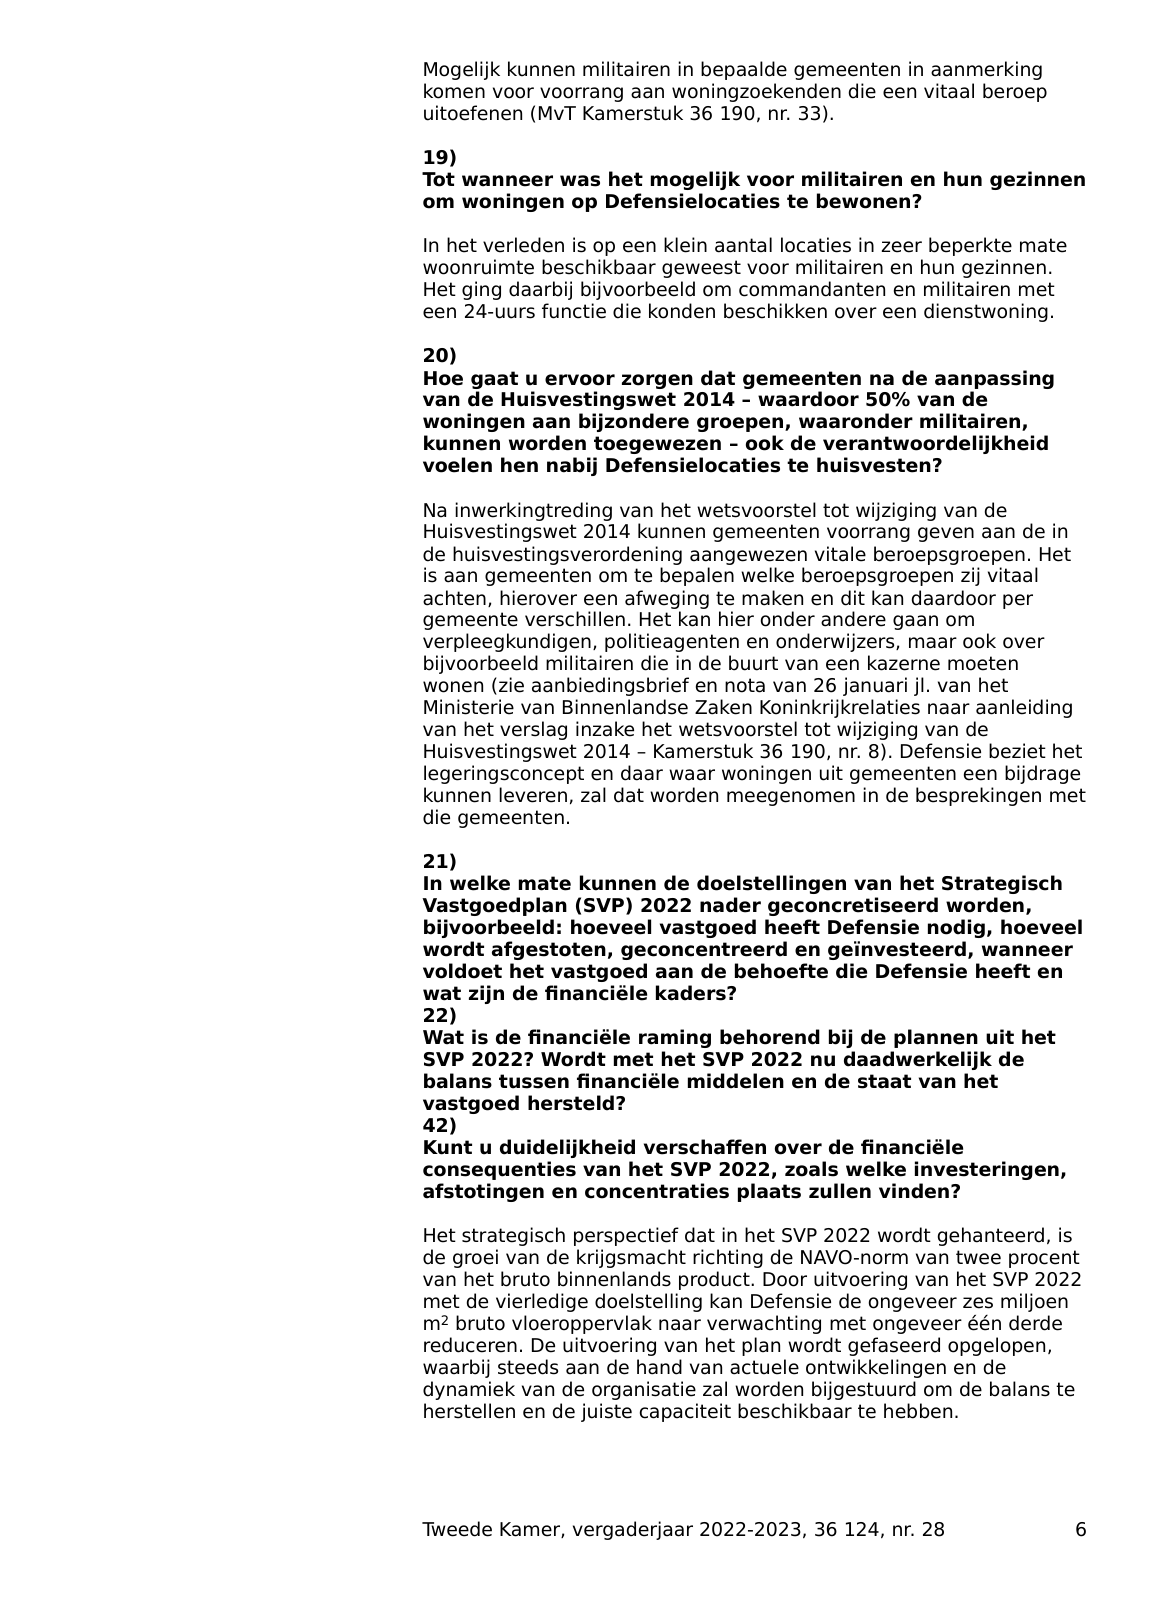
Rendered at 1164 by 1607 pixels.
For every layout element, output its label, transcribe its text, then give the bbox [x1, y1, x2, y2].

text Het strategisch perspectief dat in het SVP 2022 wordt gehanteerd, is de groei van de krijgsmacht richting de NAVO-norm van twee procent van het bruto binnenlands product. Door uitvoering van het SVP 2022 met de vierledige doelstelling kan Defensie de ongeveer zes miljoen m2 bruto vloeroppervlak naar verwachting met ongeveer één derde reduceren. De uitvoering van het plan wordt gefaseerd opgelopen, waarbij steeds aan de hand van actuele ontwikkelingen en de dynamiek van de organisatie zal worden bijgestuurd om de balans te herstellen en de juiste capaciteit beschikbaar te hebben. [422, 1225, 1087, 1423]
text Hoe gaat u ervoor zorgen dat gemeenten na de aanpassing van de Huisvestingswet 2014 – waardoor 50% van de woningen aan bijzondere groepen, waaronder militairen, kunnen worden toegewezen – ook de verantwoordelijkheid voelen hen nabij Defensielocaties te huisvesten? [422, 367, 1087, 477]
text 42) [422, 1115, 1087, 1137]
text 22) [422, 1005, 1087, 1027]
text 20) [422, 345, 1087, 367]
text Na inwerkingtreding van het wetsvoorstel tot wijziging van de Huisvestingswet 2014 kunnen gemeenten voorrang geven aan de in de huisvestingsverordening aangewezen vitale beroepsgroepen. Het is aan gemeenten om te bepalen welke beroepsgroepen zij vitaal achten, hierover een afweging te maken en dit kan daardoor per gemeente verschillen. Het kan hier onder andere gaan om verpleegkundigen, politieagenten en onderwijzers, maar ook over bijvoorbeeld militairen die in de buurt van een kazerne moeten wonen (zie aanbiedingsbrief en nota van 26 januari jl. van het Ministerie van Binnenlandse Zaken Koninkrijkrelaties naar aanleiding van het verslag inzake het wetsvoorstel tot wijziging van de Huisvestingswet 2014 – Kamerstuk 36 190, nr. 8). Defensie beziet het legeringsconcept en daar waar woningen uit gemeenten een bijdrage kunnen leveren, zal dat worden meegenomen in de besprekingen met die gemeenten. [422, 499, 1087, 829]
text In het verleden is op een klein aantal locaties in zeer beperkte mate woonruimte beschikbaar geweest voor militairen en hun gezinnen. Het ging daarbij bijvoorbeeld om commandanten en militairen met een 24-uurs functie die konden beschikken over een dienstwoning. [422, 235, 1087, 323]
text In welke mate kunnen de doelstellingen van het Strategisch Vastgoedplan (SVP) 2022 nader geconcretiseerd worden, bijvoorbeeld: hoeveel vastgoed heeft Defensie nodig, hoeveel wordt afgestoten, geconcentreerd en geïnvesteerd, wanneer voldoet het vastgoed aan de behoefte die Defensie heeft en wat zijn de financiële kaders? [422, 873, 1087, 1005]
text Wat is de financiële raming behorend bij de plannen uit het SVP 2022? Wordt met het SVP 2022 nu daadwerkelijk de balans tussen financiële middelen en de staat van het vastgoed hersteld? [422, 1027, 1087, 1115]
text Tot wanneer was het mogelijk voor militairen en hun gezinnen om woningen op Defensielocaties te bewonen? [422, 169, 1087, 213]
text Kunt u duidelijkheid verschaffen over de financiële consequenties van het SVP 2022, zoals welke investeringen, afstotingen en concentraties plaats zullen vinden? [422, 1137, 1087, 1203]
text 21) [422, 851, 1087, 873]
text 19) [422, 147, 1087, 169]
text Mogelijk kunnen militairen in bepaalde gemeenten in aanmerking komen voor voorrang aan woningzoekenden die een vitaal beroep uitoefenen (MvT Kamerstuk 36 190, nr. 33). [422, 59, 1087, 125]
